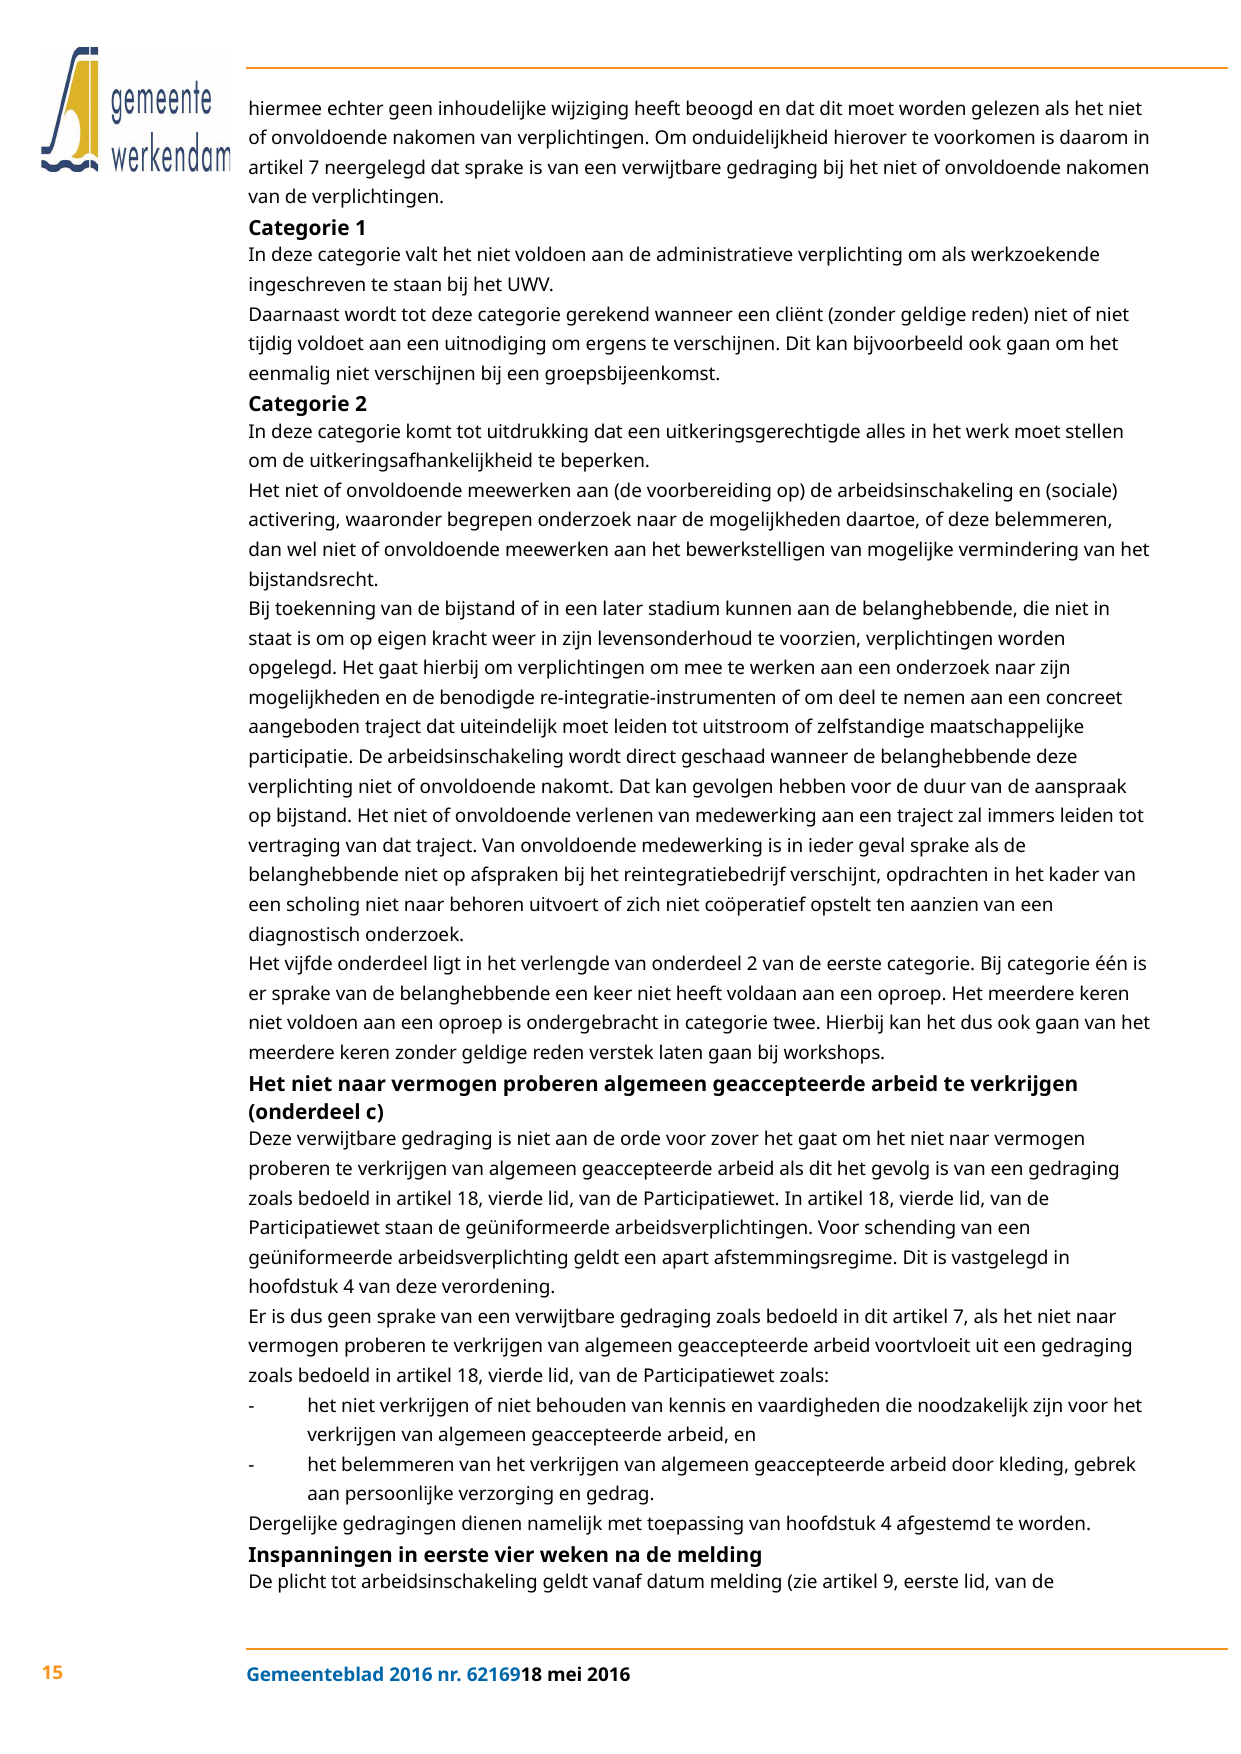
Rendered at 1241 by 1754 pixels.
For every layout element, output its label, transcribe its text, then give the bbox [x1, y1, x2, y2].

text De plicht tot arbeidsinschakeling geldt vanaf datum melding (zie artikel 9, eerste lid, van de [248, 1568, 1152, 1594]
text In deze categorie valt het niet voldoen aan de administratieve verplichting om als werkzoekende ingeschreven te staan bij het UWV. [248, 242, 1152, 297]
text Dergelijke gedragingen dienen namelijk met toepassing van hoofdstuk 4 afgestemd te worden. [248, 1510, 1152, 1536]
text Daarnaast wordt tot deze categorie gerekend wanneer een cliënt (zonder geldige reden) niet of niet tijdig voldoet aan een uitnodiging om ergens te verschijnen. Dit kan bijvoorbeeld ook gaan om het eenmalig niet verschijnen bij een groepsbijeenkomst. [248, 301, 1152, 386]
text Het niet of onvoldoende meewerken aan (de voorbereiding op) de arbeidsinschakeling en (sociale) activering, waaronder begrepen onderzoek naar de mogelijkheden daartoe, of deze belemmeren, dan wel niet of onvoldoende meewerken aan het bewerkstelligen van mogelijke vermindering van het bijstandsrecht. [248, 477, 1152, 592]
list het niet verkrijgen of niet behouden van kennis en vaardigheden die noodzakelijk zijn voor het verkrijgen van algemeen geaccepteerde arbeid, en [248, 1392, 1152, 1447]
text Het niet naar vermogen proberen algemeen geaccepteerde arbeid te verkrijgen (onderdeel c) [248, 1069, 1152, 1126]
text Bij toekenning van de bijstand of in een later stadium kunnen aan de belanghebbende, die niet in staat is om op eigen kracht weer in zijn levensonderhoud te voorzien, verplichtingen worden opgelegd. Het gaat hierbij om verplichtingen om mee te werken aan een onderzoek naar zijn mogelijkheden en de benodigde re-integratie-instrumenten of om deel te nemen aan een concreet aangeboden traject dat uiteindelijk moet leiden tot uitstroom of zelfstandige maatschappelijke participatie. De arbeidsinschakeling wordt direct geschaad wanneer de belanghebbende deze verplichting niet of onvoldoende nakomt. Dat kan gevolgen hebben voor de duur van de aanspraak op bijstand. Het niet of onvoldoende verlenen van medewerking aan een traject zal immers leiden tot vertraging van dat traject. Van onvoldoende medewerking is in ieder geval sprake als de belanghebbende niet op afspraken bij het reintegratiebedrijf verschijnt, opdrachten in het kader van een scholing niet naar behoren uitvoert of zich niet coöperatief opstelt ten aanzien van een diagnostisch onderzoek. [248, 595, 1152, 947]
text Categorie 2 [248, 389, 1152, 418]
text Deze verwijtbare gedraging is niet aan de orde voor zover het gaat om het niet naar vermogen proberen te verkrijgen van algemeen geaccepteerde arbeid als dit het gevolg is van een gedraging zoals bedoeld in artikel 18, vierde lid, van de Participatiewet. In artikel 18, vierde lid, van de Participatiewet staan de geüniformeerde arbeidsverplichtingen. Voor schending van een geüniformeerde arbeidsverplichting geldt een apart afstemmingsregime. Dit is vastgelegd in hoofdstuk 4 van deze verordening. [248, 1126, 1152, 1299]
text Categorie 1 [248, 213, 1152, 242]
text In deze categorie komt tot uitdrukking dat een uitkeringsgerechtigde alles in het werk moet stellen om de uitkeringsafhankelijkheid te beperken. [248, 418, 1152, 473]
list het belemmeren van het verkrijgen van algemeen geaccepteerde arbeid door kleding, gebrek aan persoonlijke verzorging en gedrag. [248, 1451, 1152, 1506]
text hiermee echter geen inhoudelijke wijziging heeft beoogd en dat dit moet worden gelezen als het niet of onvoldoende nakomen van verplichtingen. Om onduidelijkheid hierover te voorkomen is daarom in artikel 7 neergelegd dat sprake is van een verwijtbare gedraging bij het niet of onvoldoende nakomen van de verplichtingen. [248, 95, 1152, 209]
text Inspanningen in eerste vier weken na de melding [248, 1540, 1152, 1568]
picture [41, 47, 231, 172]
text Het vijfde onderdeel ligt in het verlengde van onderdeel 2 van de eerste categorie. Bij categorie één is er sprake van de belanghebbende een keer niet heeft voldaan aan een oproep. Het meerdere keren niet voldoen aan een oproep is ondergebracht in categorie twee. Hierbij kan het dus ook gaan van het meerdere keren zonder geldige reden verstek laten gaan bij workshops. [248, 950, 1152, 1065]
text Er is dus geen sprake van een verwijtbare gedraging zoals bedoeld in dit artikel 7, als het niet naar vermogen proberen te verkrijgen van algemeen geaccepteerde arbeid voortvloeit uit een gedraging zoals bedoeld in artikel 18, vierde lid, van de Participatiewet zoals: [248, 1303, 1152, 1388]
